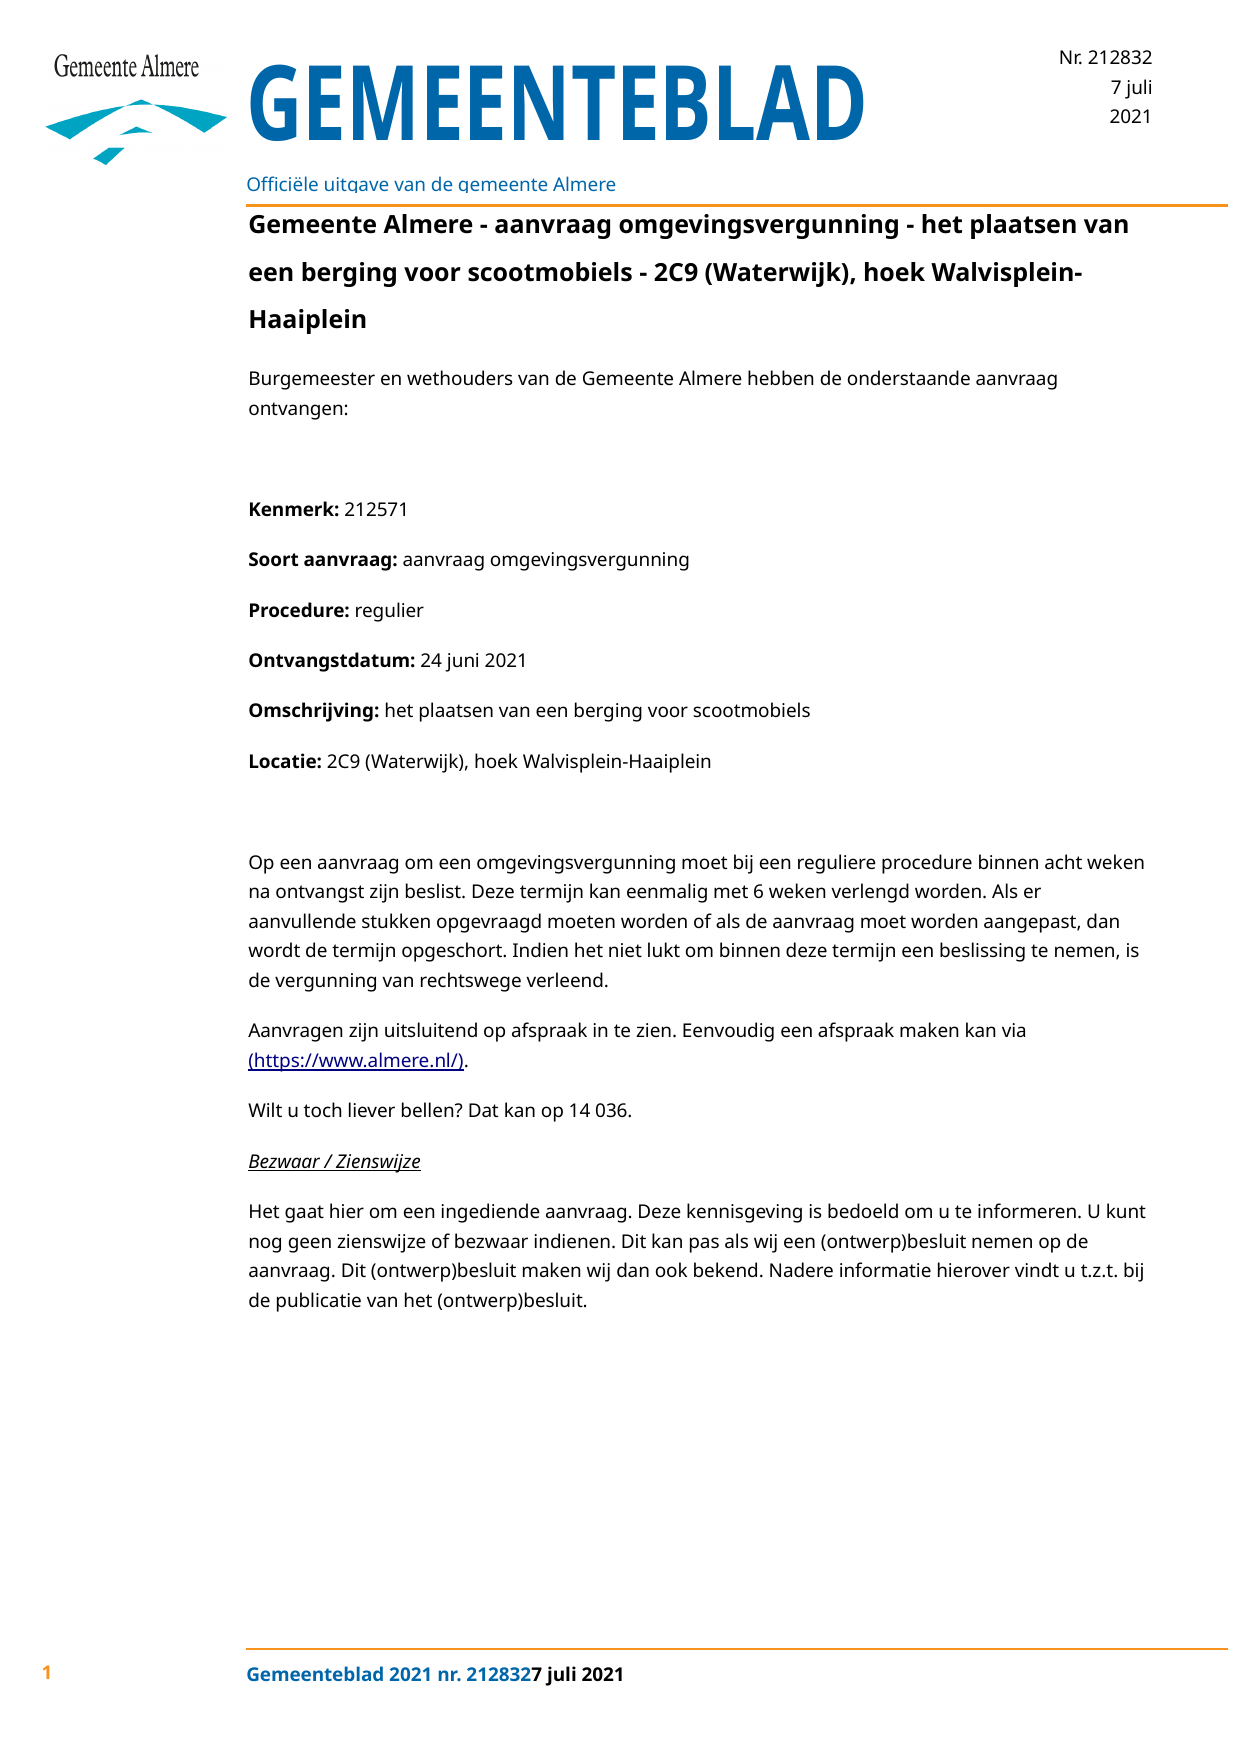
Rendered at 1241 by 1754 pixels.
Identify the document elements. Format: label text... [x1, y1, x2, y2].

text Gemeente Almere - aanvraag omgevingsvergunning - het plaatsen van een berging voor scootmobiels - 2C9 (Waterwijk), hoek Walvisplein-Haaiplein [248, 207, 1152, 336]
text Soort aanvraag: aanvraag omgevingsvergunning [248, 546, 1152, 572]
text Ontvangstdatum: 24 juni 2021 [248, 647, 1152, 673]
text Omschrijving: het plaatsen van een berging voor scootmobiels [248, 698, 1152, 723]
text Burgemeester en wethouders van de Gemeente Almere hebben de onderstaande aanvraag ontvangen: [248, 366, 1152, 421]
text Aanvragen zijn uitsluitend op afspraak in te zien. Eenvoudig een afspraak maken kan via (https://www.almere.nl/). [248, 1018, 1152, 1073]
text Procedure: regulier [248, 597, 1152, 622]
text Wilt u toch liever bellen? Dat kan op 14 036. [248, 1098, 1152, 1123]
text Het gaat hier om een ingediende aanvraag. Deze kennisgeving is bedoeld om u te informeren. U kunt nog geen zienswijze of bezwaar indienen. Dit kan pas als wij een (ontwerp)besluit nemen op de aanvraag. Dit (ontwerp)besluit maken wij dan ook bekend. Nadere informatie hierover vindt u t.z.t. bij de publicatie van het (ontwerp)besluit. [248, 1198, 1152, 1313]
text Op een aanvraag om een omgevingsvergunning moet bij een reguliere procedure binnen acht weken na ontvangst zijn beslist. Deze termijn kan eenmalig met 6 weken verlengd worden. Als er aanvullende stukken opgevraagd moeten worden of als de aanvraag moet worden aangepast, dan wordt de termijn opgeschort. Indien het niet lukt om binnen deze termijn een beslissing te nemen, is de vergunning van rechtswege verleend. [248, 849, 1152, 993]
text Locatie: 2C9 (Waterwijk), hoek Walvisplein-Haaiplein [248, 748, 1152, 774]
text Bezwaar / Zienswijze [248, 1148, 1152, 1174]
picture [41, 47, 231, 172]
text Kenmerk: 212571 [248, 496, 1152, 522]
